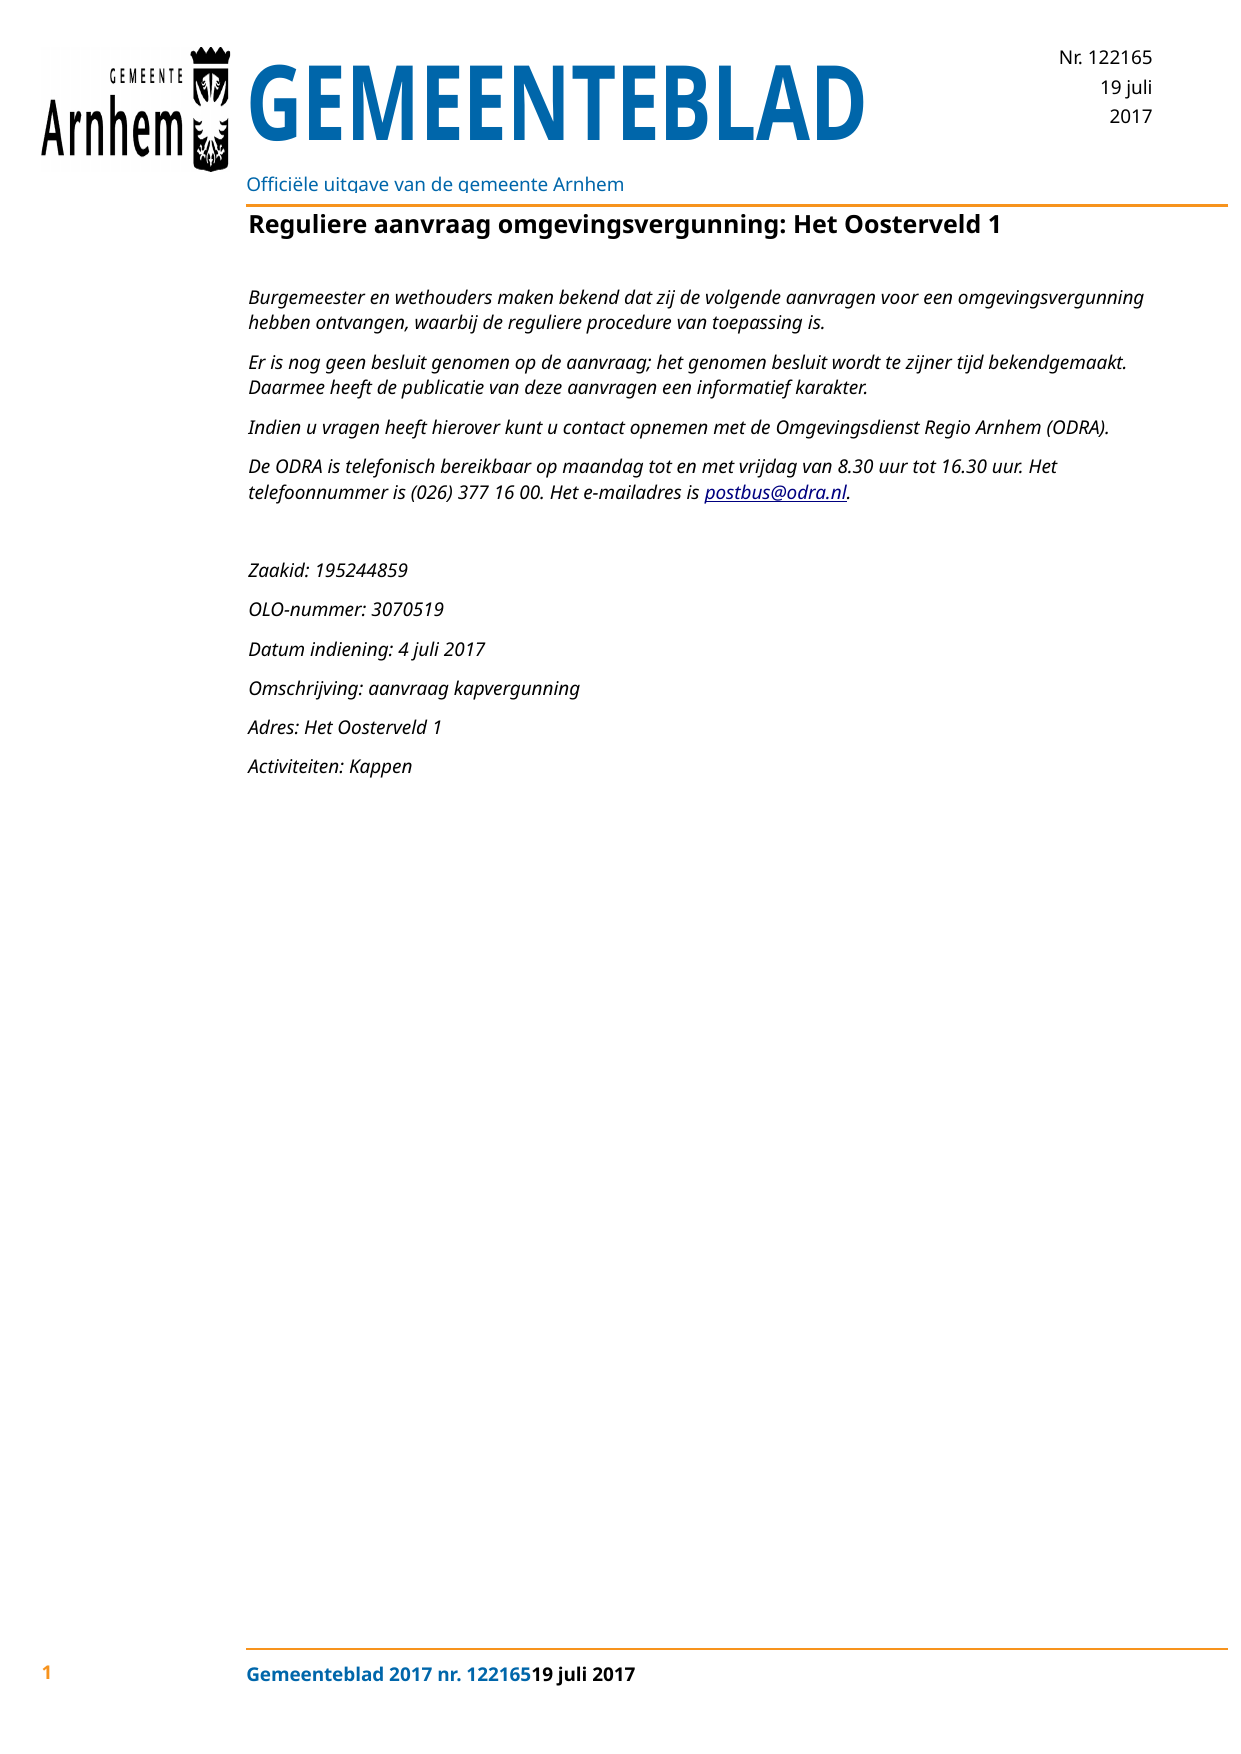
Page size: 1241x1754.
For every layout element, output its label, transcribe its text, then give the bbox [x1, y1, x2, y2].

text De ODRA is telefonisch bereikbaar op maandag tot en met vrijdag van 8.30 uur tot 16.30 uur. Het telefoonnummer is (026) 377 16 00. Het e-mailadres is postbus@odra.nl. [248, 453, 1152, 504]
picture [41, 47, 231, 172]
text Er is nog geen besluit genomen op de aanvraag; het genomen besluit wordt te zijner tijd bekendgemaakt. Daarmee heeft de publicatie van deze aanvragen een informatief karakter. [248, 349, 1152, 400]
text Burgemeester en wethouders maken bekend dat zij de volgende aanvragen voor een omgevingsvergunning hebben ontvangen, waarbij de reguliere procedure van toepassing is. [248, 284, 1152, 335]
text Reguliere aanvraag omgevingsvergunning: Het Oosterveld 1 [248, 207, 1152, 241]
text Datum indiening: 4 juli 2017 [248, 636, 1152, 662]
text Omschrijving: aanvraag kapvergunning [248, 675, 1152, 701]
text Activiteiten: Kappen [248, 754, 1152, 779]
text Adres: Het Oosterveld 1 [248, 714, 1152, 740]
text OLO-nummer: 3070519 [248, 597, 1152, 622]
text Indien u vragen heeft hierover kunt u contact opnemen met de Omgevingsdienst Regio Arnhem (ODRA). [248, 414, 1152, 439]
text Zaakid: 195244859 [248, 557, 1152, 583]
